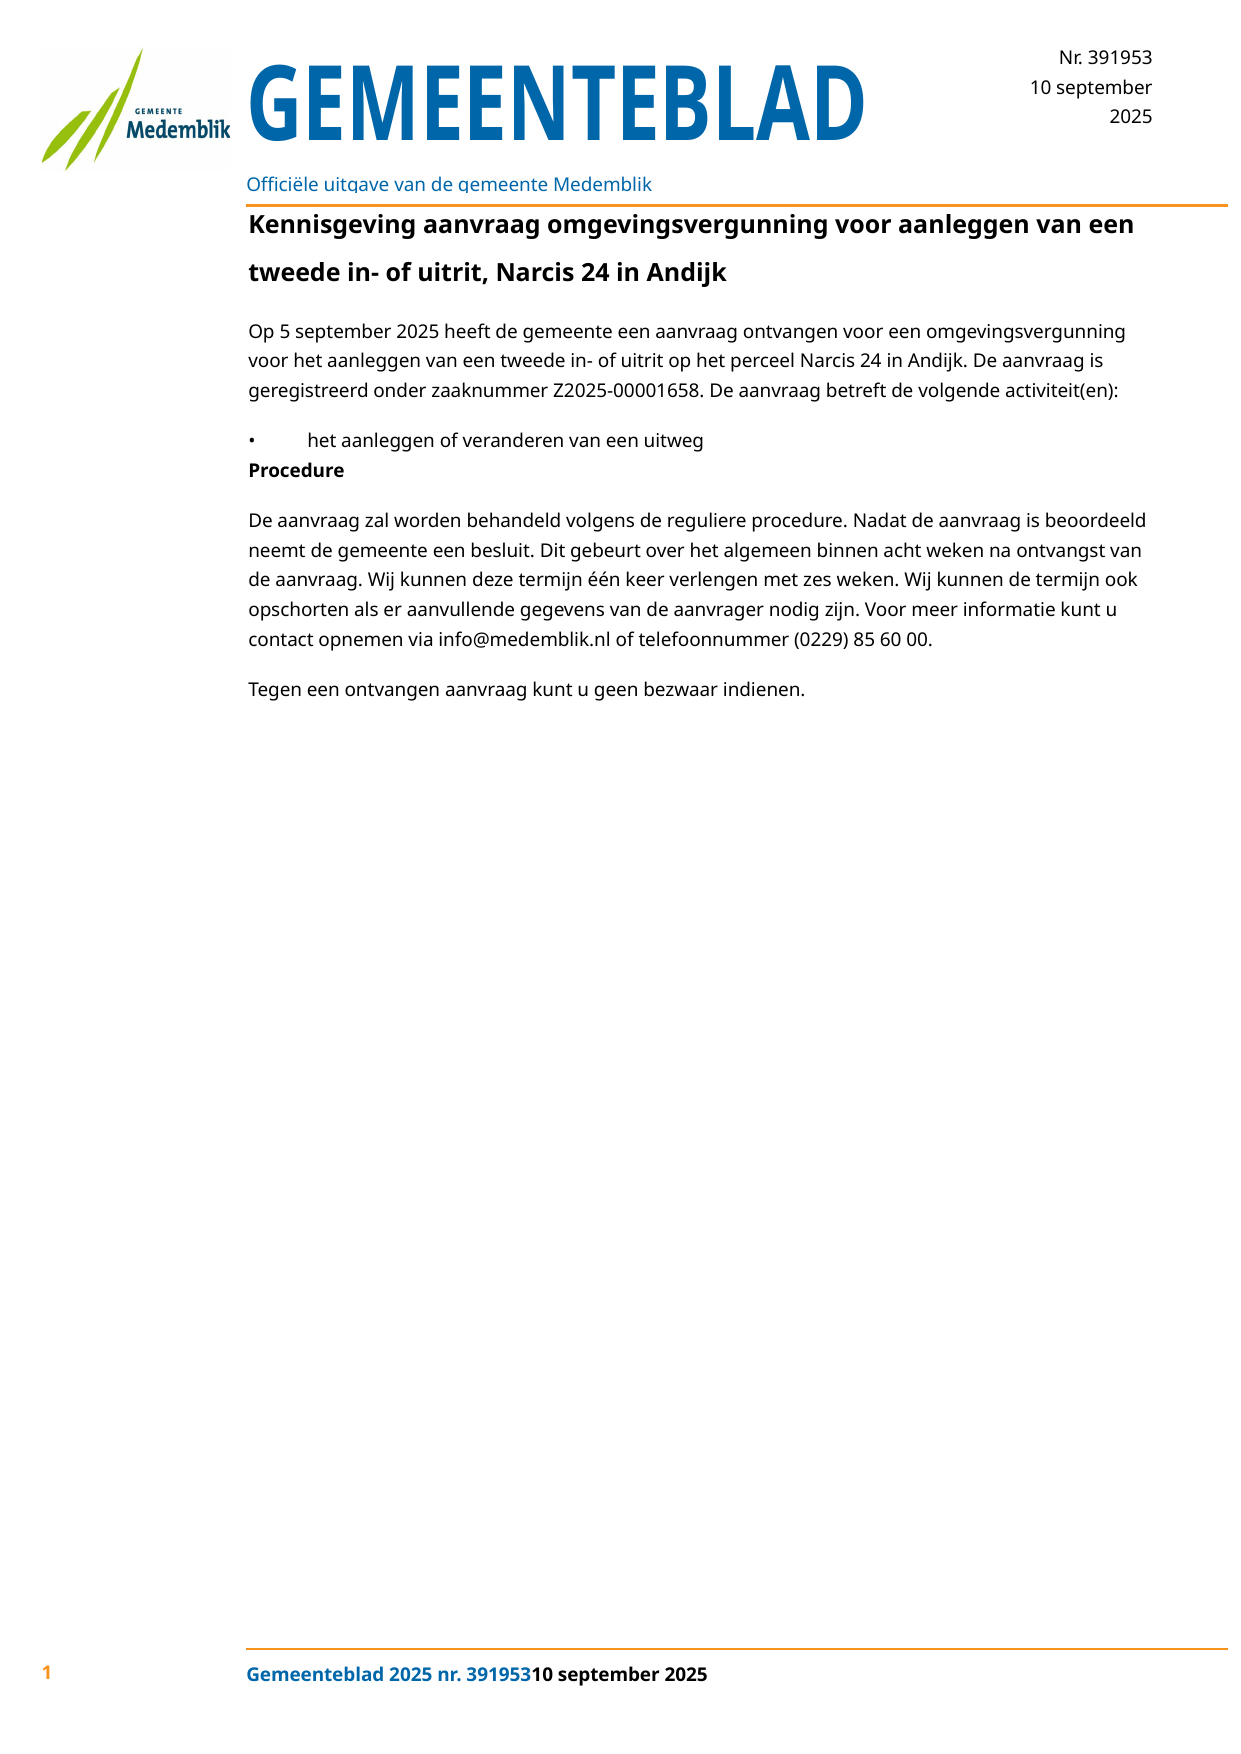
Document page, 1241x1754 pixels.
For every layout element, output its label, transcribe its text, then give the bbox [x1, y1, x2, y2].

picture [41, 47, 231, 172]
list het aanleggen of veranderen van een uitweg [248, 427, 1152, 453]
text Kennisgeving aanvraag omgevingsvergunning voor aanleggen van een tweede in- of uitrit, Narcis 24 in Andijk [248, 207, 1152, 288]
text Tegen een ontvangen aanvraag kunt u geen bezwaar indienen. [248, 676, 1152, 702]
text Op 5 september 2025 heeft de gemeente een aanvraag ontvangen voor een omgevingsvergunning voor het aanleggen van een tweede in- of uitrit op het perceel Narcis 24 in Andijk. De aanvraag is geregistreerd onder zaaknummer Z2025-00001658. De aanvraag betreft de volgende activiteit(en): [248, 318, 1152, 403]
text De aanvraag zal worden behandeld volgens de reguliere procedure. Nadat de aanvraag is beoordeeld neemt de gemeente een besluit. Dit gebeurt over het algemeen binnen acht weken na ontvangst van de aanvraag. Wij kunnen deze termijn één keer verlengen met zes weken. Wij kunnen de termijn ook opschorten als er aanvullende gegevens van de aanvrager nodig zijn. Voor meer informatie kunt u contact opnemen via info@medemblik.nl of telefoonnummer (0229) 85 60 00. [248, 507, 1152, 652]
text Procedure [248, 457, 1152, 483]
